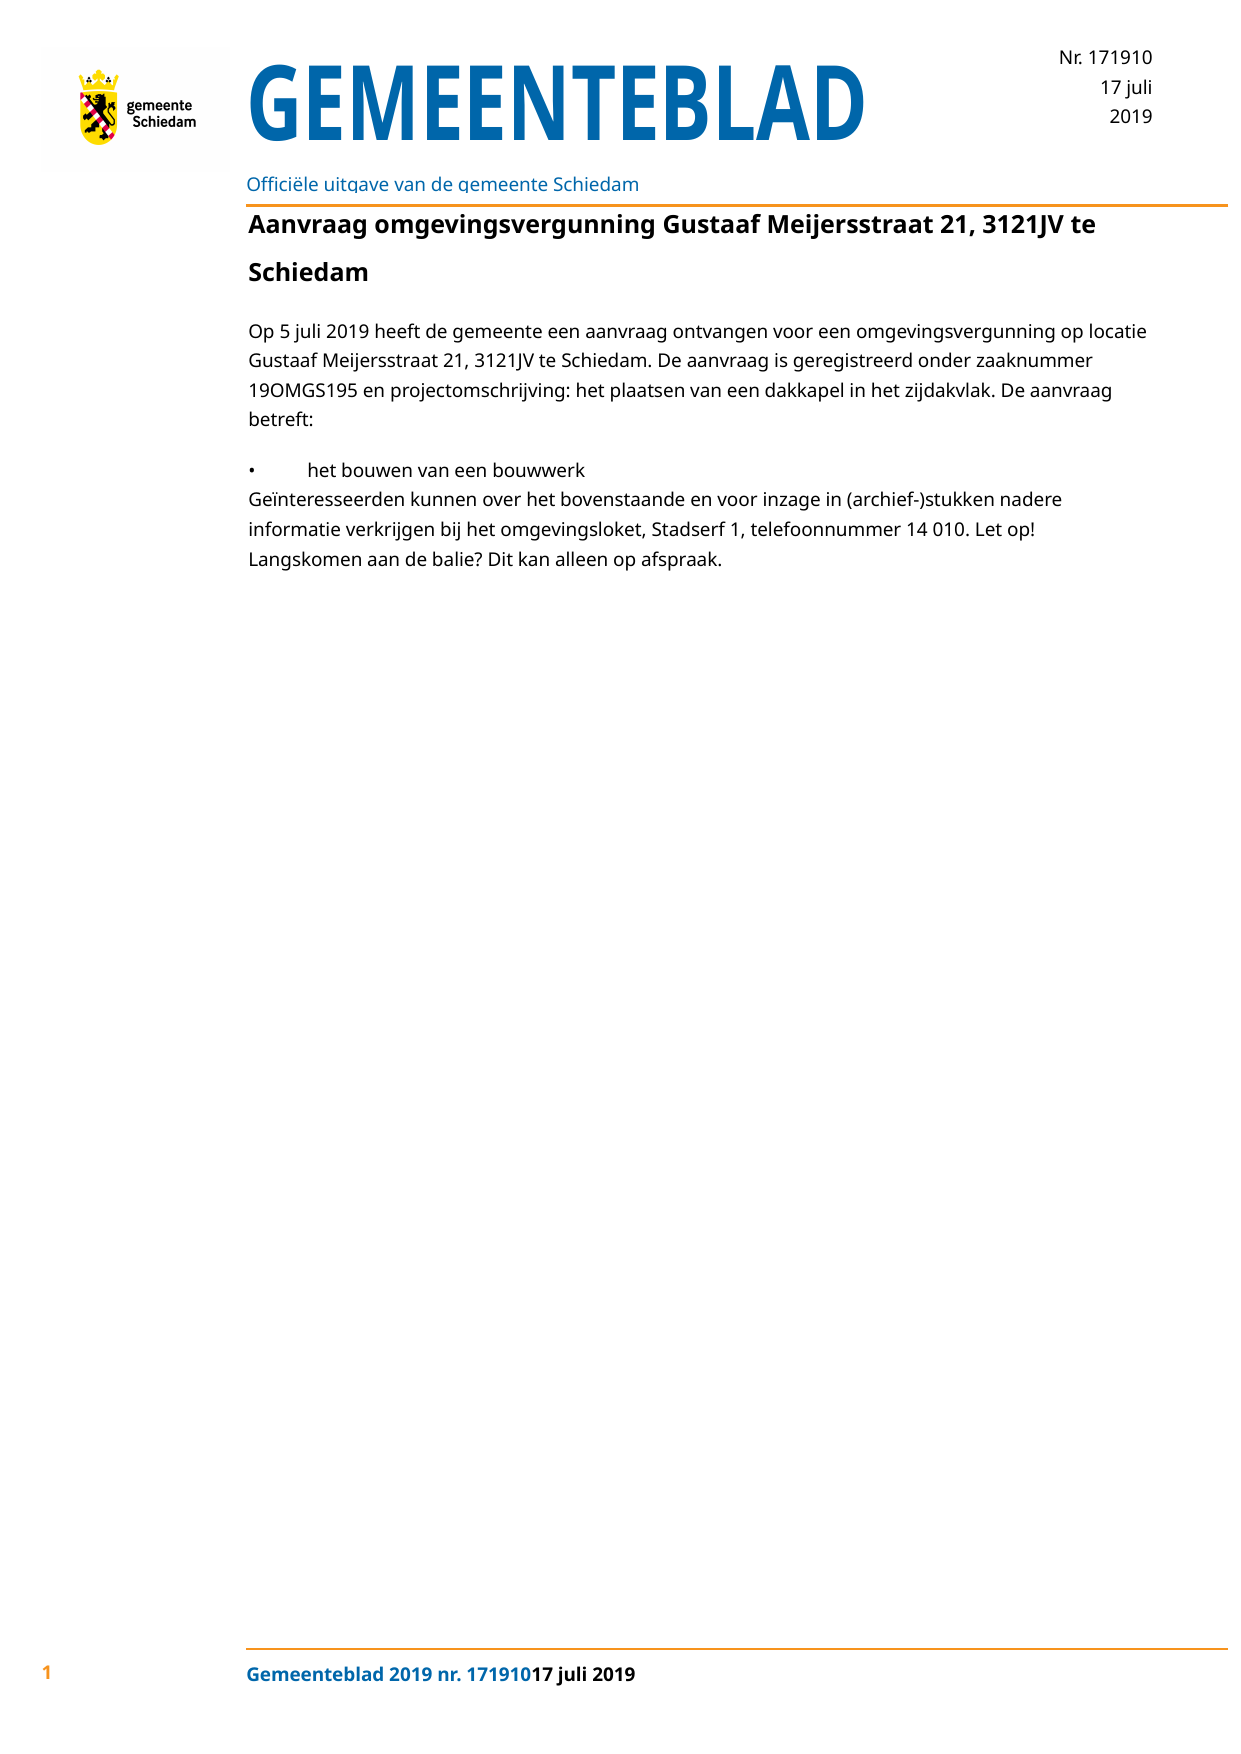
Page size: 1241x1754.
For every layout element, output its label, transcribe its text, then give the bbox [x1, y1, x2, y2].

text Op 5 juli 2019 heeft de gemeente een aanvraag ontvangen voor een omgevingsvergunning op locatie Gustaaf Meijersstraat 21, 3121JV te Schiedam. De aanvraag is geregistreerd onder zaaknummer 19OMGS195 en projectomschrijving: het plaatsen van een dakkapel in het zijdakvlak. De aanvraag betreft: [248, 318, 1152, 432]
text Aanvraag omgevingsvergunning Gustaaf Meijersstraat 21, 3121JV te Schiedam [248, 207, 1152, 288]
picture [41, 47, 231, 172]
text Geïnteresseerden kunnen over het bovenstaande en voor inzage in (archief-)stukken nadere informatie verkrijgen bij het omgevingsloket, Stadserf 1, telefoonnummer 14 010. Let op! Langskomen aan de balie? Dit kan alleen op afspraak. [248, 487, 1152, 572]
list het bouwen van een bouwwerk [248, 457, 1152, 483]
